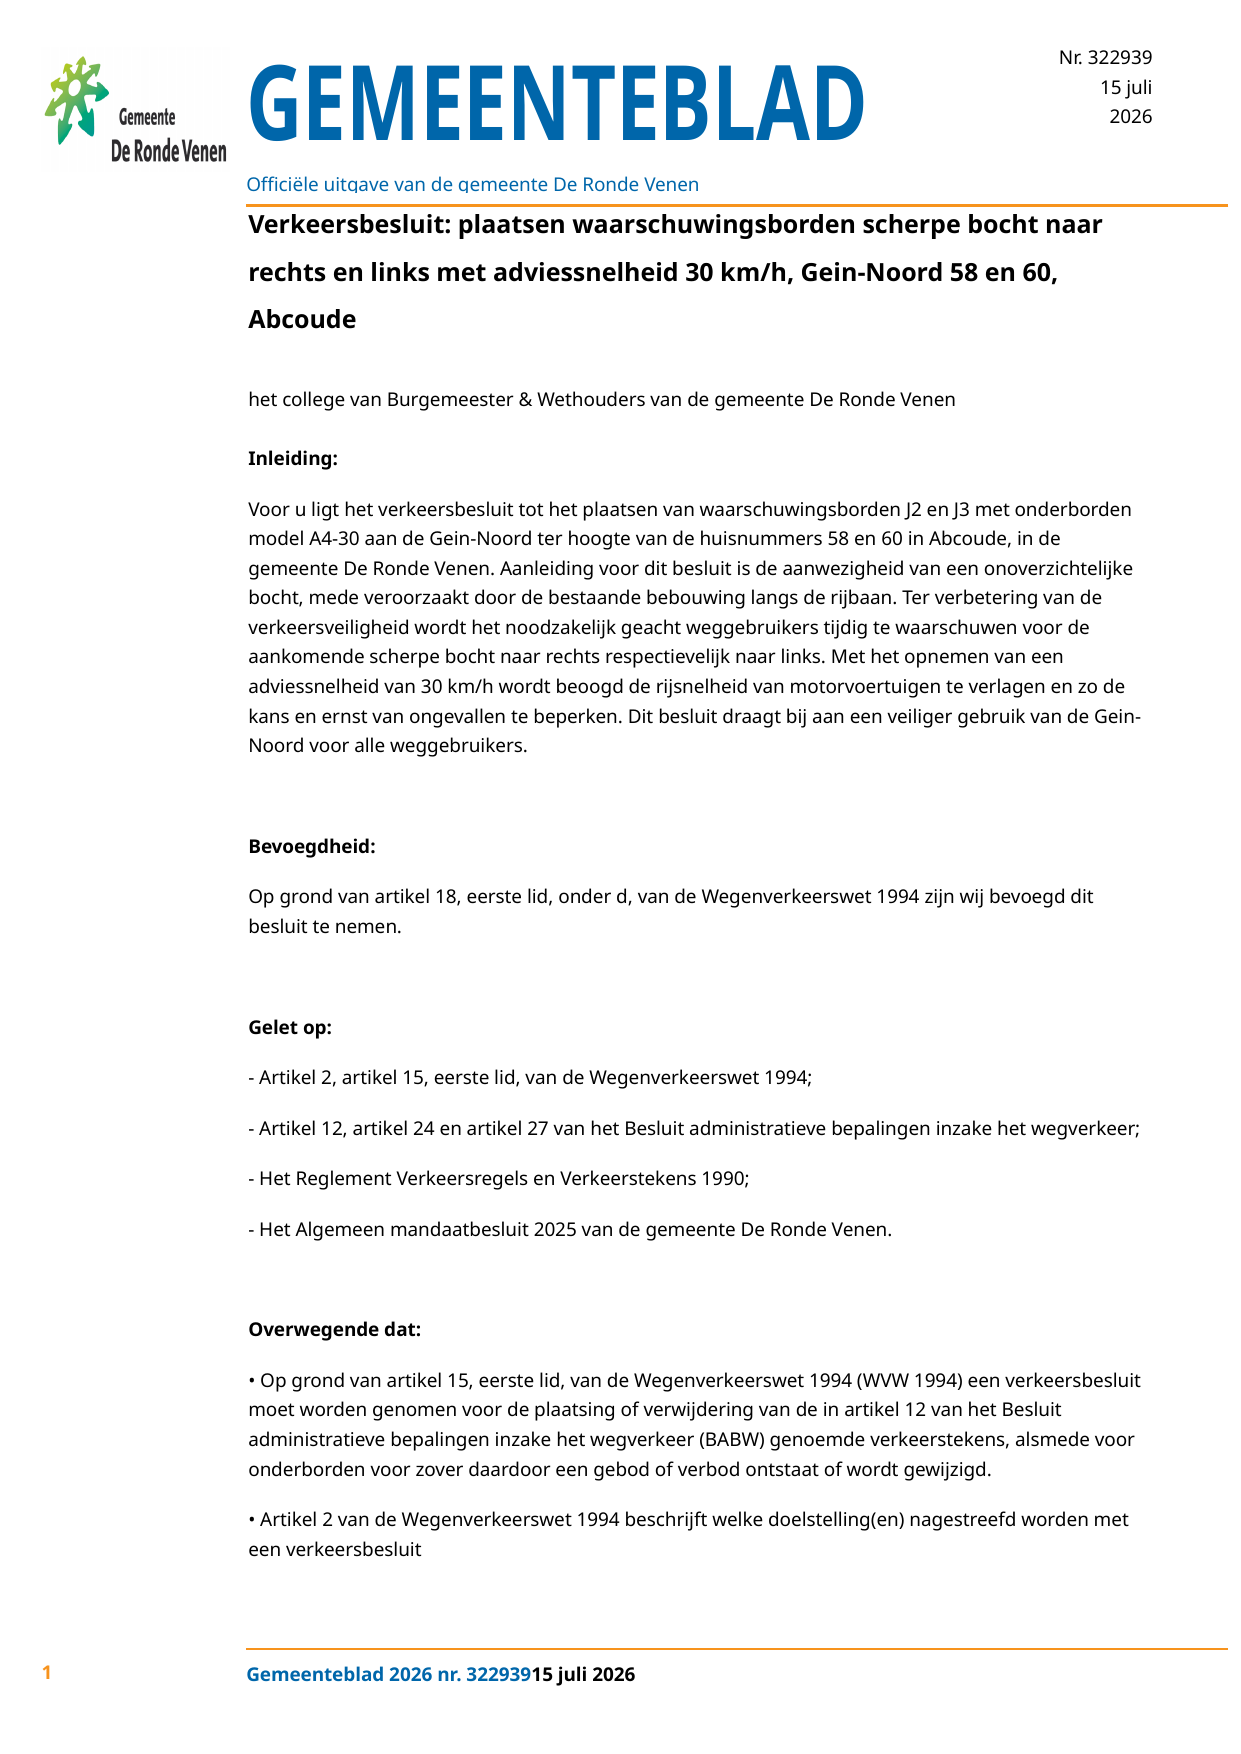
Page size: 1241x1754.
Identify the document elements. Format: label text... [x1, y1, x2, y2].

text - Het Reglement Verkeersregels en Verkeerstekens 1990; [248, 1165, 1152, 1191]
text het college van Burgemeester & Wethouders van de gemeente De Ronde Venen [248, 386, 1152, 412]
text - Artikel 12, artikel 24 en artikel 27 van het Besluit administratieve bepalingen inzake het wegverkeer; [248, 1115, 1152, 1141]
text Voor u ligt het verkeersbesluit tot het plaatsen van waarschuwingsborden J2 en J3 met onderborden model A4-30 aan de Gein-Noord ter hoogte van de huisnummers 58 en 60 in Abcoude, in de gemeente De Ronde Venen. Aanleiding voor dit besluit is de aanwezigheid van een onoverzichtelijke bocht, mede veroorzaakt door de bestaande bebouwing langs de rijbaan. Ter verbetering van de verkeersveiligheid wordt het noodzakelijk geacht weggebruikers tijdig te waarschuwen voor de aankomende scherpe bocht naar rechts respectievelijk naar links. Met het opnemen van een adviessnelheid van 30 km/h wordt beoogd de rijsnelheid van motorvoertuigen te verlagen en zo de kans en ernst van ongevallen te beperken. Dit besluit draagt bij aan een veiliger gebruik van de Gein-Noord voor alle weggebruikers. [248, 496, 1152, 758]
text Bevoegdheid: [248, 833, 1152, 859]
text • Op grond van artikel 15, eerste lid, van de Wegenverkeerswet 1994 (WVW 1994) een verkeersbesluit moet worden genomen voor de plaatsing of verwijdering van de in artikel 12 van het Besluit administratieve bepalingen inzake het wegverkeer (BABW) genoemde verkeerstekens, alsmede voor onderborden voor zover daardoor een gebod of verbod ontstaat of wordt gewijzigd. [248, 1367, 1152, 1482]
text Gelet op: [248, 1014, 1152, 1040]
text - Het Algemeen mandaatbesluit 2025 van de gemeente De Ronde Venen. [248, 1216, 1152, 1242]
picture [41, 47, 231, 172]
text Inleiding: [248, 445, 1152, 471]
text Overwegende dat: [248, 1317, 1152, 1342]
text • Artikel 2 van de Wegenverkeerswet 1994 beschrijft welke doelstelling(en) nagestreefd worden met een verkeersbesluit [248, 1506, 1152, 1562]
text Verkeersbesluit: plaatsen waarschuwingsborden scherpe bocht naar rechts en links met adviessnelheid 30 km/h, Gein-Noord 58 en 60, Abcoude [248, 207, 1152, 336]
text Op grond van artikel 18, eerste lid, onder d, van de Wegenverkeerswet 1994 zijn wij bevoegd dit besluit te nemen. [248, 884, 1152, 939]
text - Artikel 2, artikel 15, eerste lid, van de Wegenverkeerswet 1994; [248, 1064, 1152, 1090]
